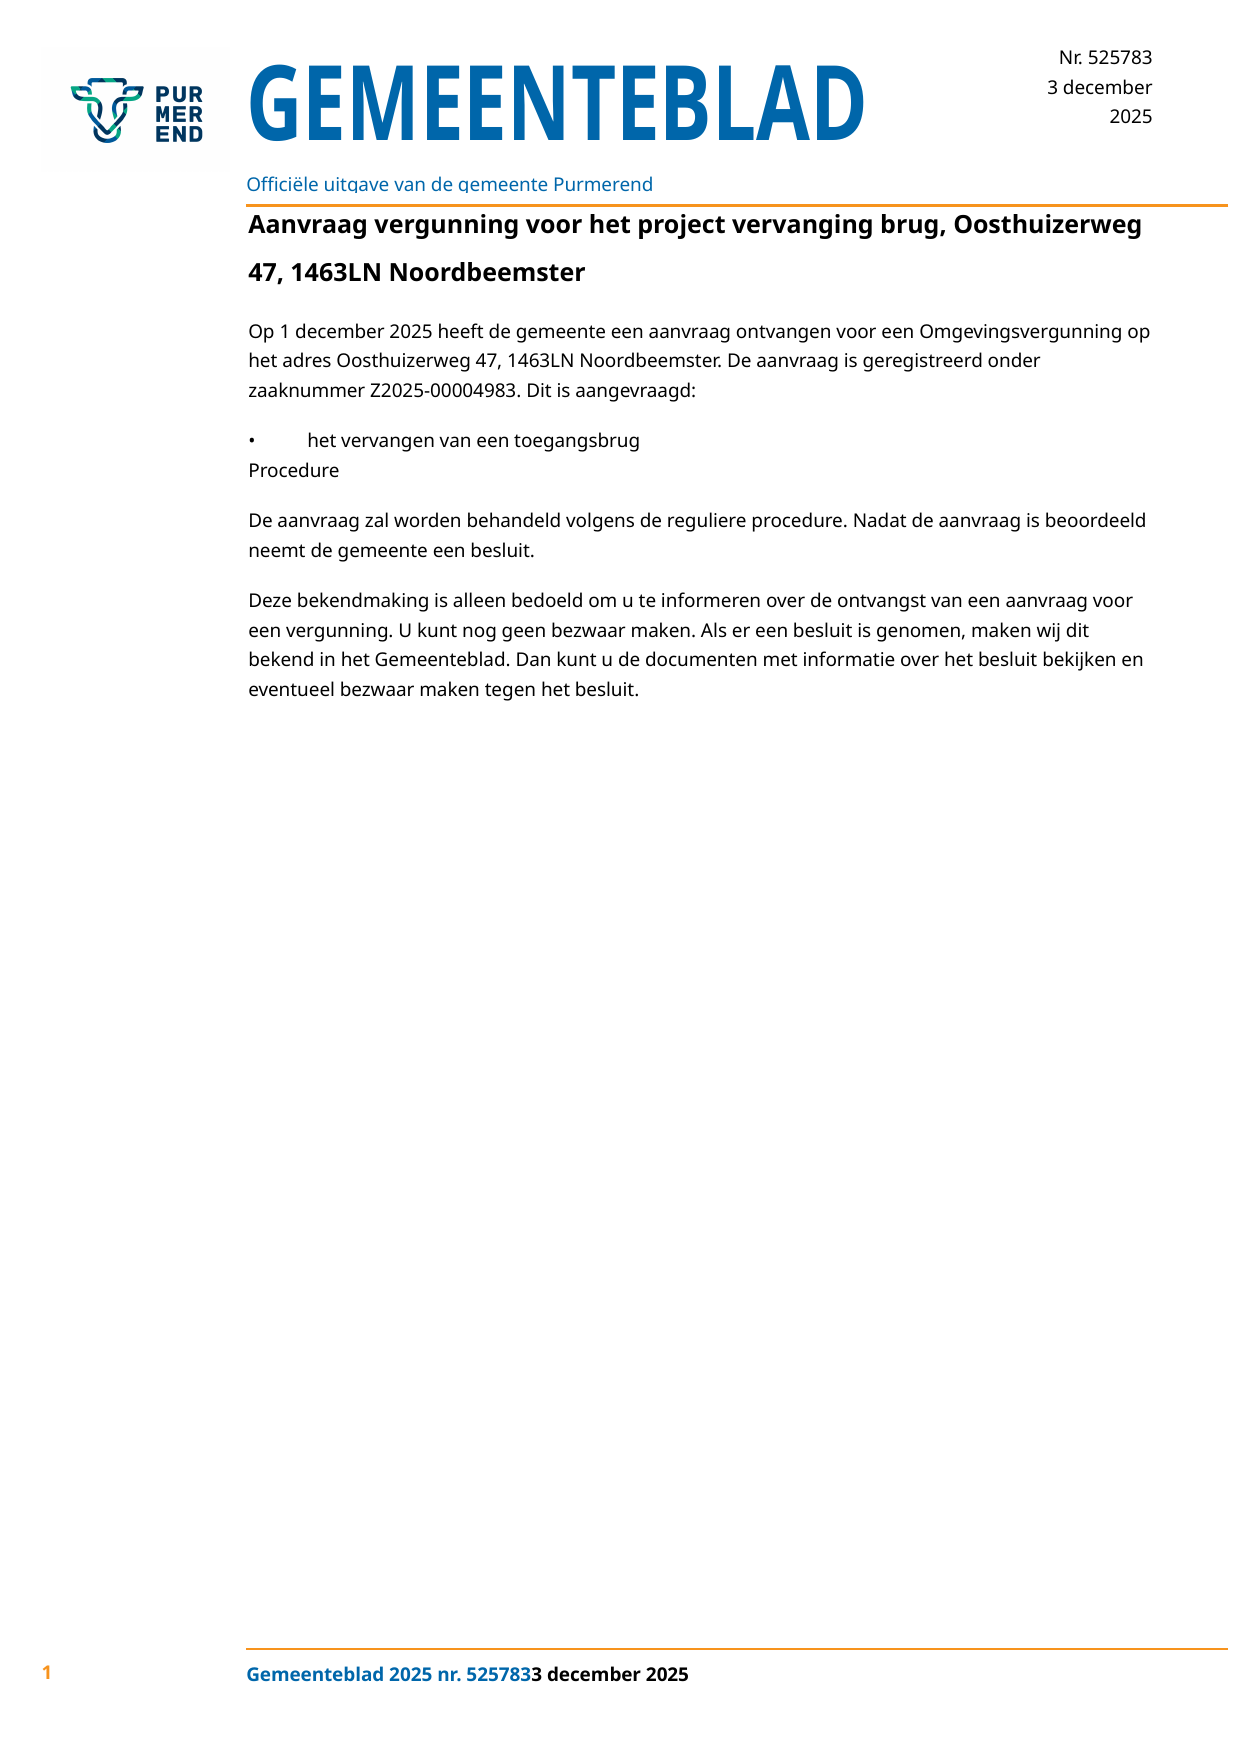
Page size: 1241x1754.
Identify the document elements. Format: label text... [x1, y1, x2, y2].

text Op 1 december 2025 heeft de gemeente een aanvraag ontvangen voor een Omgevingsvergunning op het adres Oosthuizerweg 47, 1463LN Noordbeemster. De aanvraag is geregistreerd onder zaaknummer Z2025-00004983. Dit is aangevraagd: [248, 318, 1152, 403]
text Aanvraag vergunning voor het project vervanging brug, Oosthuizerweg 47, 1463LN Noordbeemster [248, 207, 1152, 288]
text Procedure [248, 457, 1152, 483]
text De aanvraag zal worden behandeld volgens de reguliere procedure. Nadat de aanvraag is beoordeeld neemt de gemeente een besluit. [248, 507, 1152, 563]
list het vervangen van een toegangsbrug [248, 427, 1152, 453]
picture [41, 47, 231, 172]
text Deze bekendmaking is alleen bedoeld om u te informeren over de ontvangst van een aanvraag voor een vergunning. U kunt nog geen bezwaar maken. Als er een besluit is genomen, maken wij dit bekend in het Gemeenteblad. Dan kunt u de documenten met informatie over het besluit bekijken en eventueel bezwaar maken tegen het besluit. [248, 587, 1152, 702]
